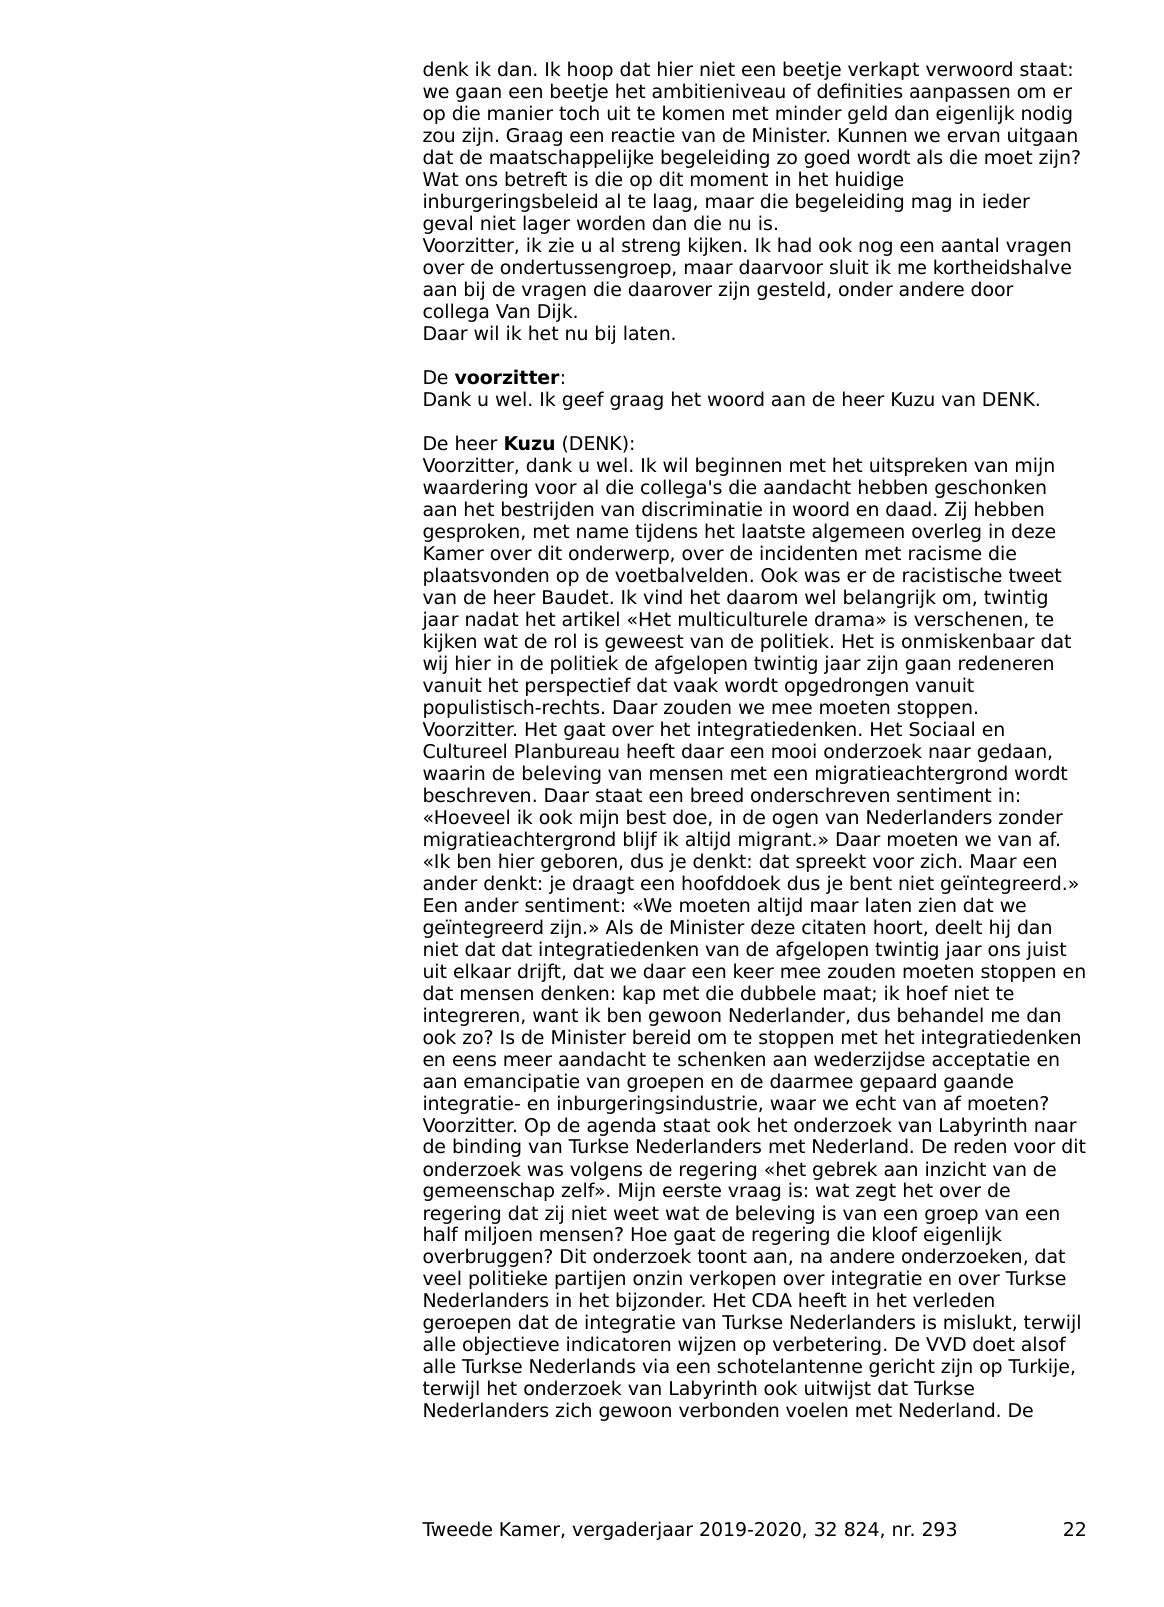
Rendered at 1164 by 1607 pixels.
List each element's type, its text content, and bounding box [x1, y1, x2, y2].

text Voorzitter. Het gaat over het integratiedenken. Het Sociaal en Cultureel Planbureau heeft daar een mooi onderzoek naar gedaan, waarin de beleving van mensen met een migratieachtergrond wordt beschreven. Daar staat een breed onderschreven sentiment in: «Hoeveel ik ook mijn best doe, in de ogen van Nederlanders zonder migratieachtergrond blijf ik altijd migrant.» Daar moeten we van af. «Ik ben hier geboren, dus je denkt: dat spreekt voor zich. Maar een ander denkt: je draagt een hoofddoek dus je bent niet geïntegreerd.» Een ander sentiment: «We moeten altijd maar laten zien dat we geïntegreerd zijn.» Als de Minister deze citaten hoort, deelt hij dan niet dat dat integratiedenken van de afgelopen twintig jaar ons juist uit elkaar drijft, dat we daar een keer mee zouden moeten stoppen en dat mensen denken: kap met die dubbele maat; ik hoef niet te integreren, want ik ben gewoon Nederlander, dus behandel me dan ook zo? Is de Minister bereid om te stoppen met het integratiedenken en eens meer aandacht te schenken aan wederzijdse acceptatie en aan emancipatie van groepen en de daarmee gepaard gaande integratie- en inburgeringsindustrie, waar we echt van af moeten? [422, 719, 1087, 1114]
text Voorzitter, dank u wel. Ik wil beginnen met het uitspreken van mijn waardering voor al die collega's die aandacht hebben geschonken aan het bestrijden van discriminatie in woord en daad. Zij hebben gesproken, met name tijdens het laatste algemeen overleg in deze Kamer over dit onderwerp, over de incidenten met racisme die plaatsvonden op de voetbalvelden. Ook was er de racistische tweet van de heer Baudet. Ik vind het daarom wel belangrijk om, twintig jaar nadat het artikel «Het multiculturele drama» is verschenen, te kijken wat de rol is geweest van de politiek. Het is onmiskenbaar dat wij hier in de politiek de afgelopen twintig jaar zijn gaan redeneren vanuit het perspectief dat vaak wordt opgedrongen vanuit populistisch-rechts. Daar zouden we mee moeten stoppen. [422, 455, 1087, 719]
text De voorzitter: [422, 367, 1087, 389]
text denk ik dan. Ik hoop dat hier niet een beetje verkapt verwoord staat: we gaan een beetje het ambitieniveau of definities aanpassen om er op die manier toch uit te komen met minder geld dan eigenlijk nodig zou zijn. Graag een reactie van de Minister. Kunnen we ervan uitgaan dat de maatschappelijke begeleiding zo goed wordt als die moet zijn? Wat ons betreft is die op dit moment in het huidige inburgeringsbeleid al te laag, maar die begeleiding mag in ieder geval niet lager worden dan die nu is. [422, 59, 1087, 235]
text Dank u wel. Ik geef graag het woord aan de heer Kuzu van DENK. [422, 389, 1087, 411]
text Voorzitter, ik zie u al streng kijken. Ik had ook nog een aantal vragen over de ondertussengroep, maar daarvoor sluit ik me kortheidshalve aan bij de vragen die daarover zijn gesteld, onder andere door collega Van Dijk. [422, 235, 1087, 323]
text Daar wil ik het nu bij laten. [422, 323, 1087, 345]
text De heer Kuzu (DENK): [422, 433, 1087, 455]
text Voorzitter. Op de agenda staat ook het onderzoek van Labyrinth naar de binding van Turkse Nederlanders met Nederland. De reden voor dit onderzoek was volgens de regering «het gebrek aan inzicht van de gemeenschap zelf». Mijn eerste vraag is: wat zegt het over de regering dat zij niet weet wat de beleving is van een groep van een half miljoen mensen? Hoe gaat de regering die kloof eigenlijk overbruggen? Dit onderzoek toont aan, na andere onderzoeken, dat veel politieke partijen onzin verkopen over integratie en over Turkse Nederlanders in het bijzonder. Het CDA heeft in het verleden geroepen dat de integratie van Turkse Nederlanders is mislukt, terwijl alle objectieve indicatoren wijzen op verbetering. De VVD doet alsof alle Turkse Nederlands via een schotelantenne gericht zijn op Turkije, terwijl het onderzoek van Labyrinth ook uitwijst dat Turkse Nederlanders zich gewoon verbonden voelen met Nederland. De [422, 1114, 1087, 1422]
